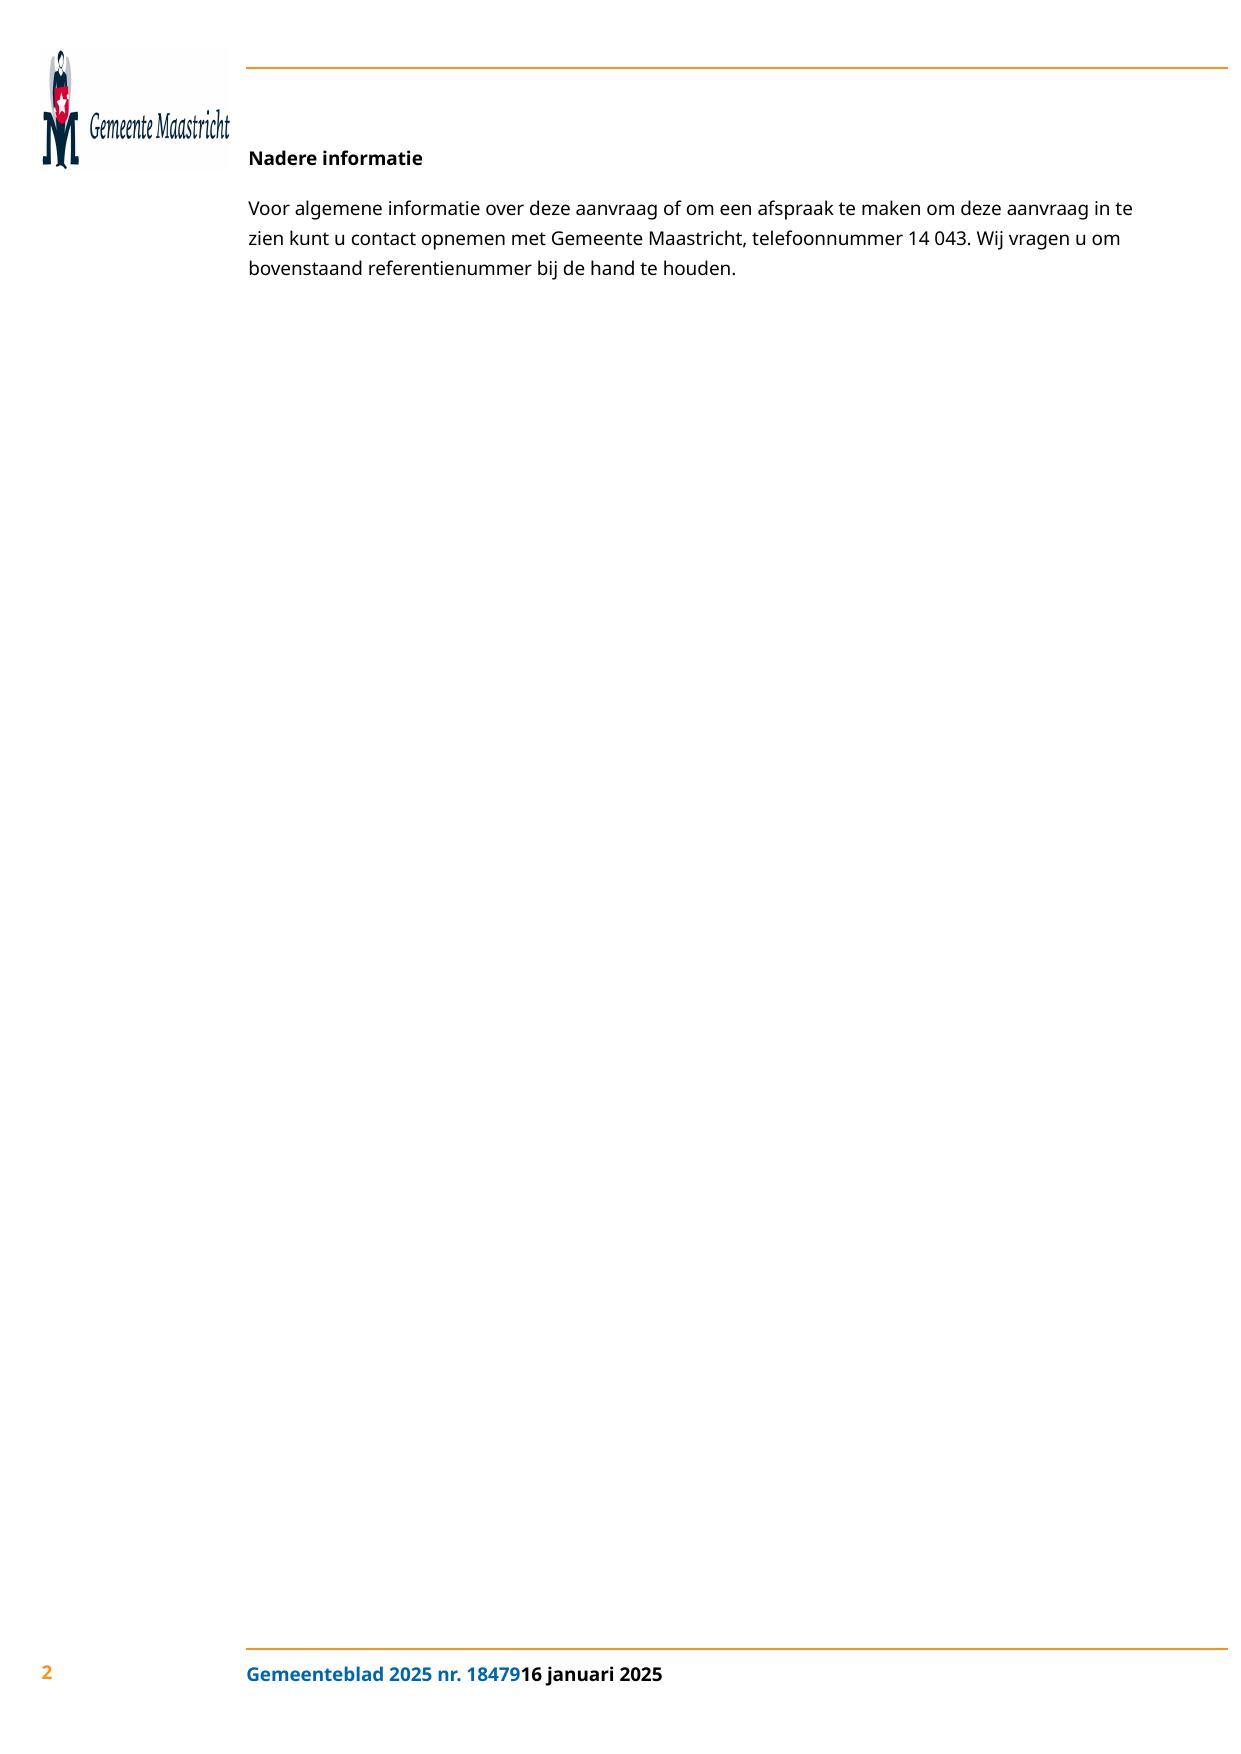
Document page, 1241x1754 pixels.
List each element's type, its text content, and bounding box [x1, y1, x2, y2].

picture [41, 47, 231, 172]
text Voor algemene informatie over deze aanvraag of om een afspraak te maken om deze aanvraag in te zien kunt u contact opnemen met Gemeente Maastricht, telefoonnummer 14 043. Wij vragen u om bovenstaand referentienummer bij de hand te houden. [248, 196, 1152, 281]
text Nadere informatie [248, 145, 1152, 171]
